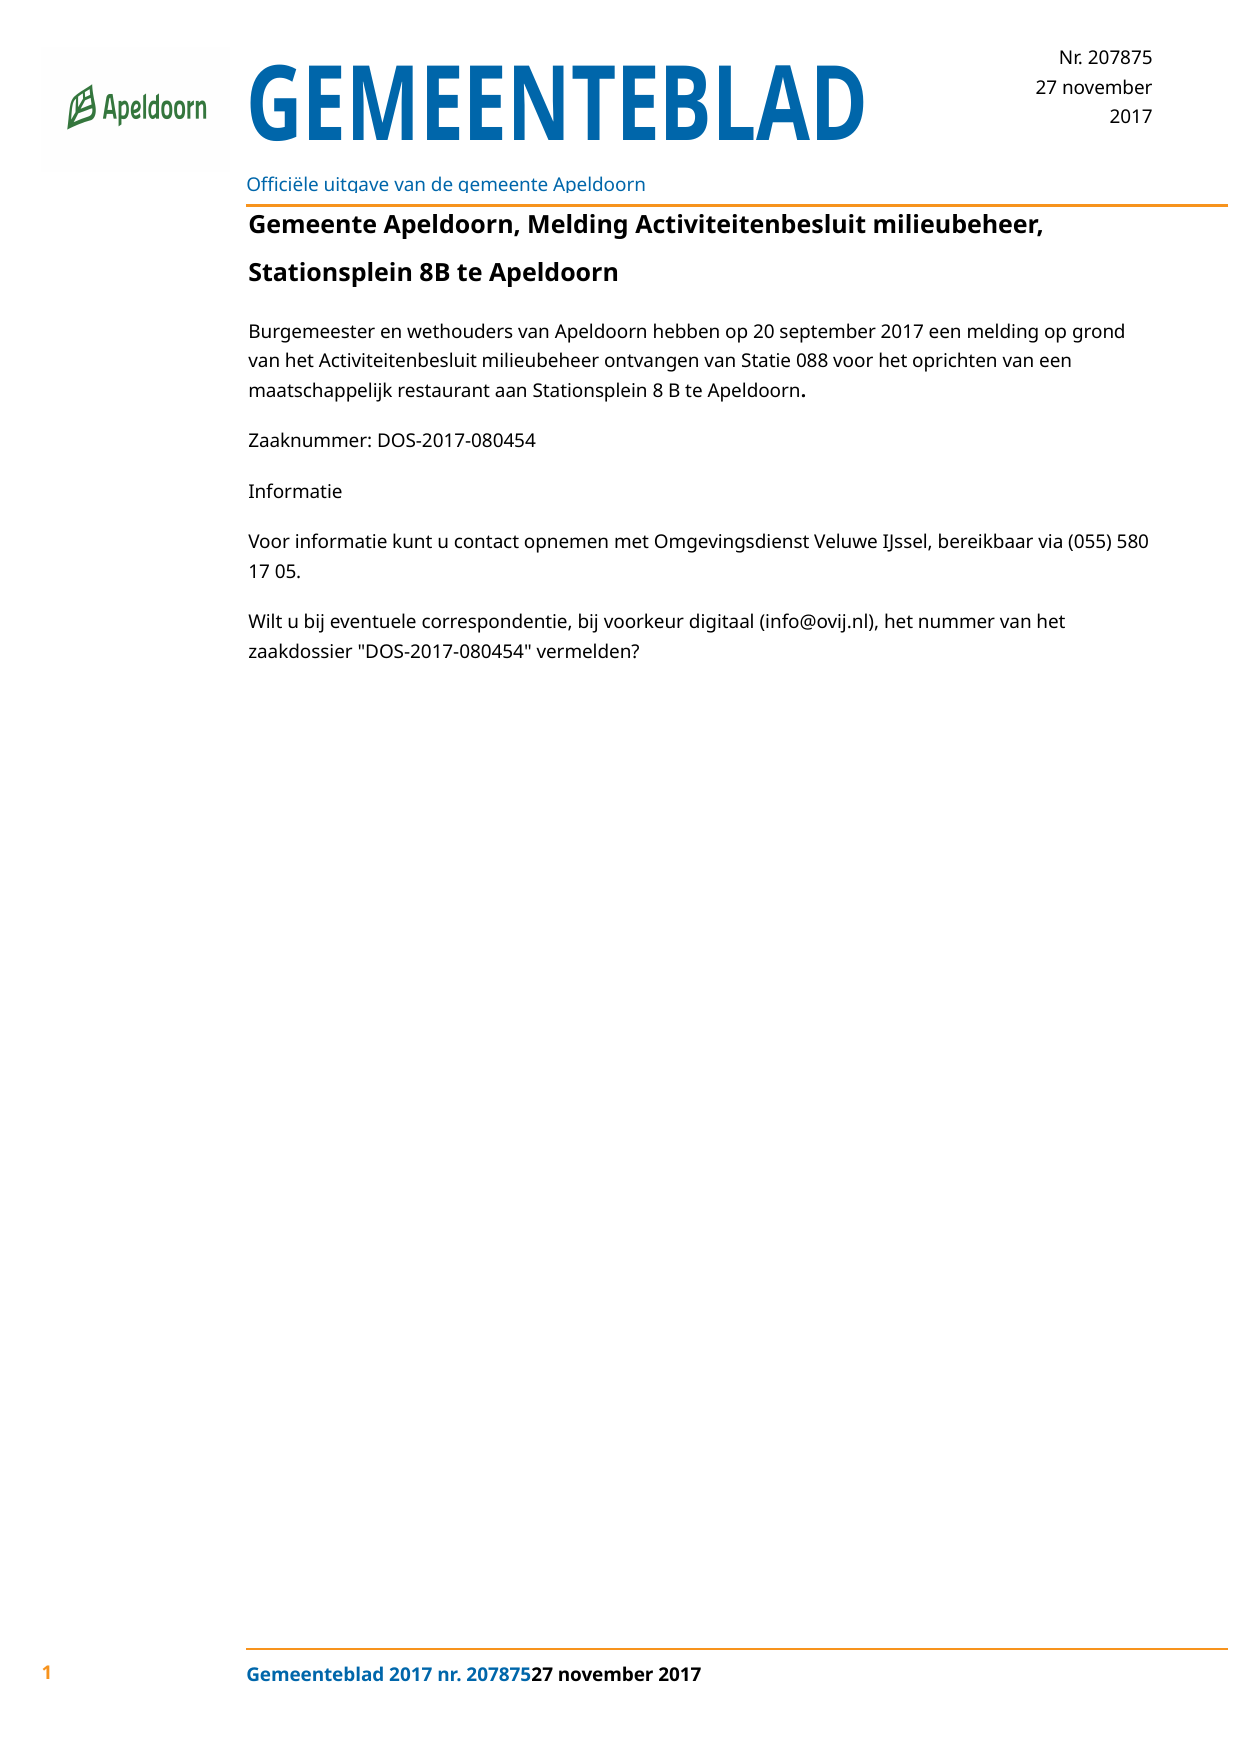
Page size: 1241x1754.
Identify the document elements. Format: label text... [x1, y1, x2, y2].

text Informatie [248, 478, 1152, 504]
text Gemeente Apeldoorn, Melding Activiteitenbesluit milieubeheer, Stationsplein 8B te Apeldoorn [248, 207, 1152, 288]
text Voor informatie kunt u contact opnemen met Omgevingsdienst Veluwe IJssel, bereikbaar via (055) 580 17 05. [248, 528, 1152, 584]
text Zaaknummer: DOS-2017-080454 [248, 427, 1152, 453]
picture [41, 47, 231, 172]
text Wilt u bij eventuele correspondentie, bij voorkeur digitaal (info@ovij.nl), het nummer van het zaakdossier "DOS-2017-080454" vermelden? [248, 608, 1152, 664]
text Burgemeester en wethouders van Apeldoorn hebben op 20 september 2017 een melding op grond van het Activiteitenbesluit milieubeheer ontvangen van Statie 088 voor het oprichten van een maatschappelijk restaurant aan Stationsplein 8 B te Apeldoorn. [248, 318, 1152, 403]
